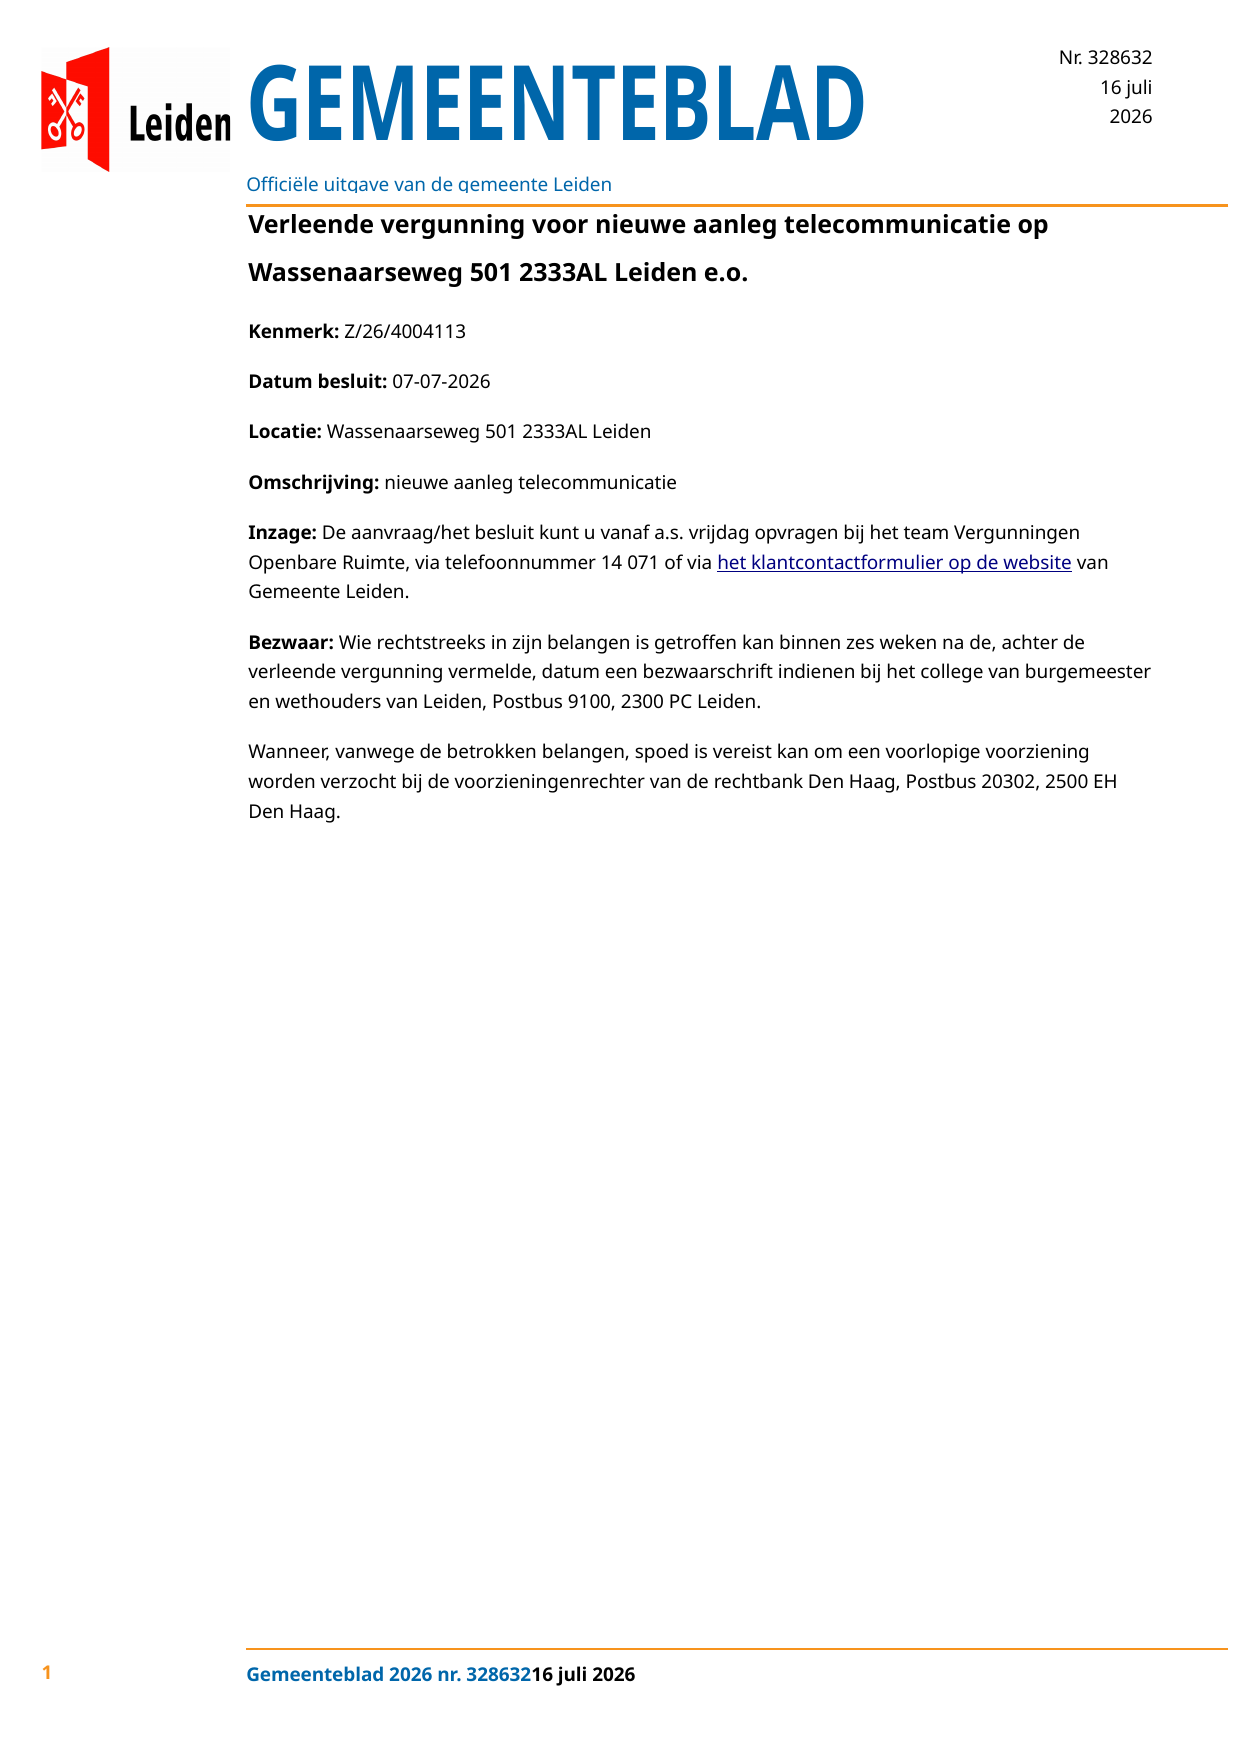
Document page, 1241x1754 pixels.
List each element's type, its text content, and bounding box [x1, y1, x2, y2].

text Bezwaar: Wie rechtstreeks in zijn belangen is getroffen kan binnen zes weken na de, achter de verleende vergunning vermelde, datum een bezwaarschrift indienen bij het college van burgemeester en wethouders van Leiden, Postbus 9100, 2300 PC Leiden. [248, 629, 1152, 714]
text Datum besluit: 07-07-2026 [248, 368, 1152, 394]
text Wanneer, vanwege de betrokken belangen, spoed is vereist kan om een voorlopige voorziening worden verzocht bij de voorzieningenrechter van de rechtbank Den Haag, Postbus 20302, 2500 EH Den Haag. [248, 739, 1152, 824]
text Inzage: De aanvraag/het besluit kunt u vanaf a.s. vrijdag opvragen bij het team Vergunningen Openbare Ruimte, via telefoonnummer 14 071 of via het klantcontactformulier op de website van Gemeente Leiden. [248, 519, 1152, 604]
text Locatie: Wassenaarseweg 501 2333AL Leiden [248, 419, 1152, 444]
text Verleende vergunning voor nieuwe aanleg telecommunicatie op Wassenaarseweg 501 2333AL Leiden e.o. [248, 207, 1152, 288]
text Omschrijving: nieuwe aanleg telecommunicatie [248, 469, 1152, 495]
text Kenmerk: Z/26/4004113 [248, 318, 1152, 344]
picture [41, 47, 231, 172]
